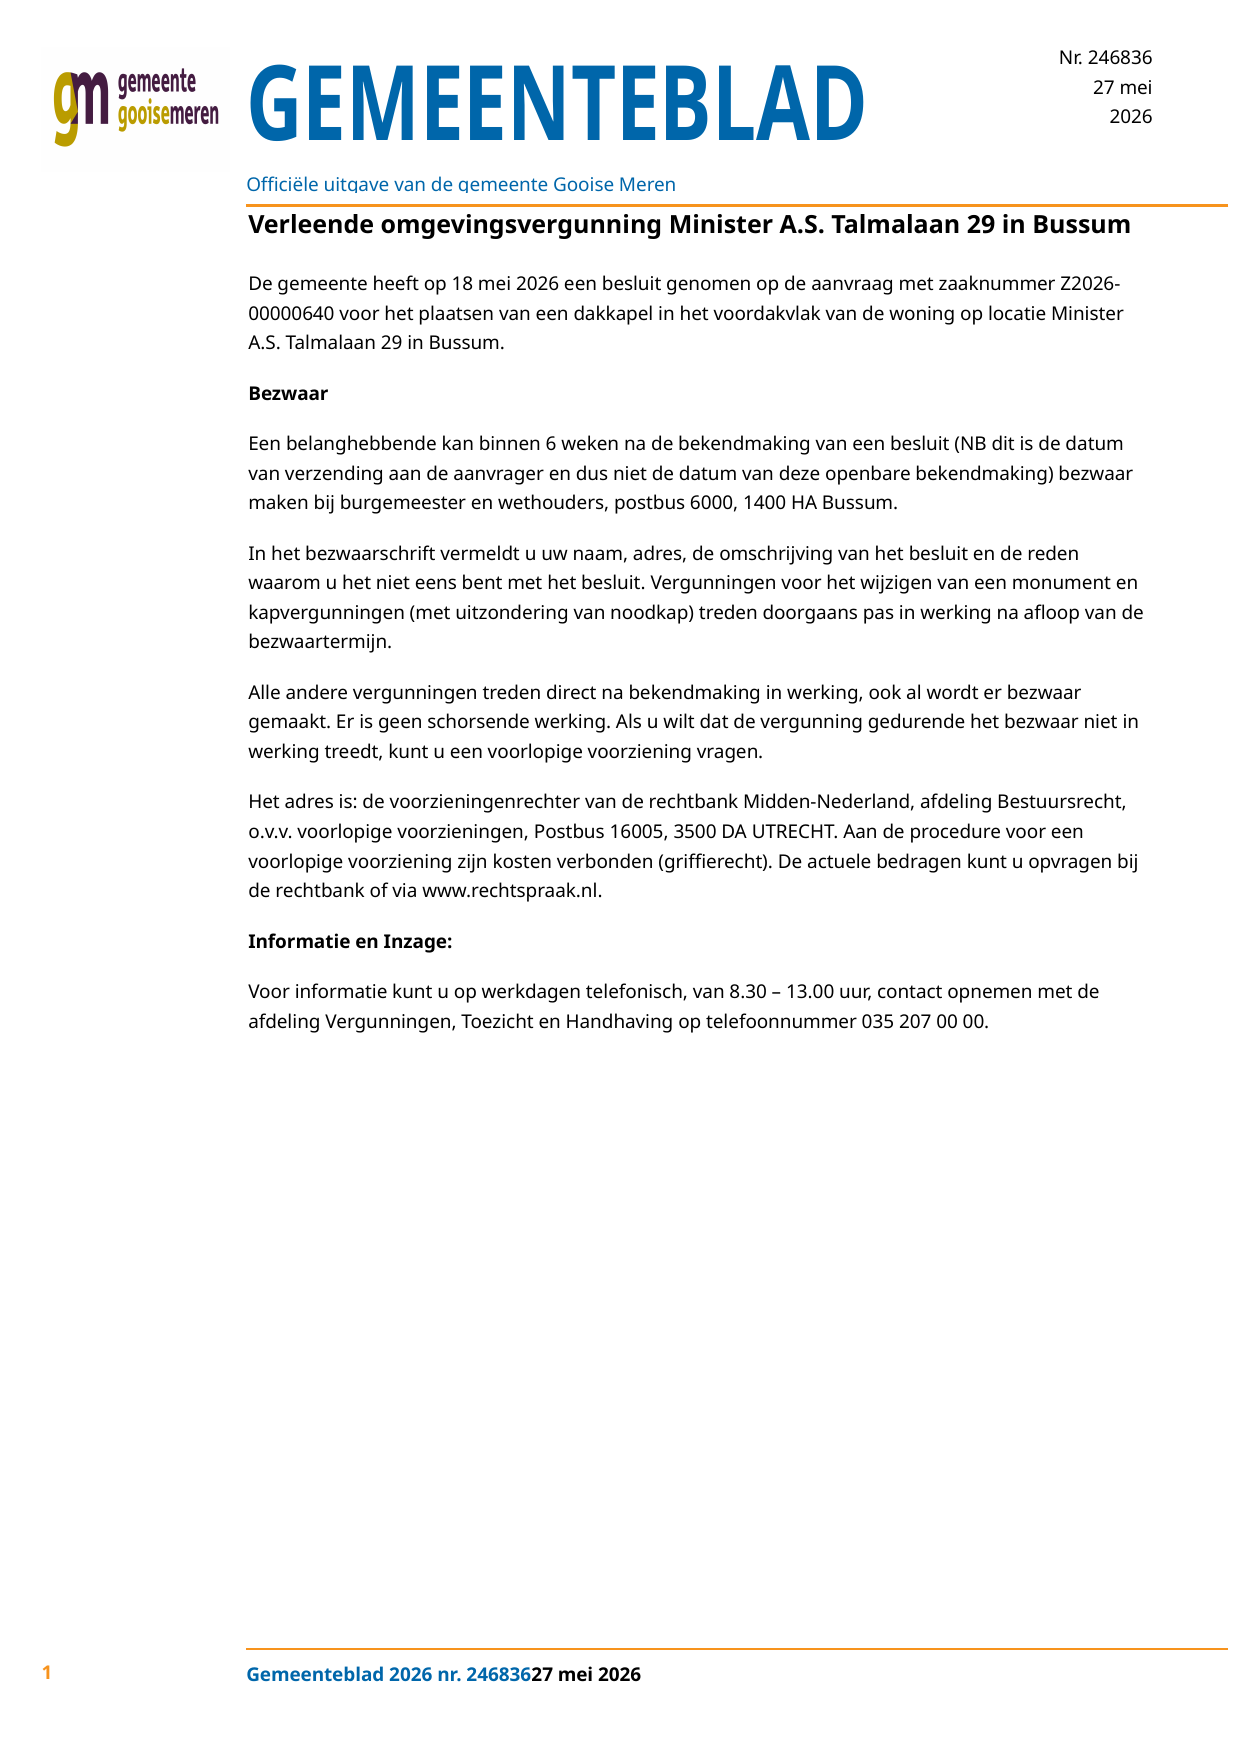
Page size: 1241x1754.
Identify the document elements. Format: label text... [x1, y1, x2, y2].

text Voor informatie kunt u op werkdagen telefonisch, van 8.30 – 13.00 uur, contact opnemen met de afdeling Vergunningen, Toezicht en Handhaving op telefoonnummer 035 207 00 00. [248, 978, 1152, 1033]
text De gemeente heeft op 18 mei 2026 een besluit genomen op de aanvraag met zaaknummer Z2026-00000640 voor het plaatsen van een dakkapel in het voordakvlak van de woning op locatie Minister A.S. Talmalaan 29 in Bussum. [248, 270, 1152, 355]
text In het bezwaarschrift vermeldt u uw naam, adres, de omschrijving van het besluit en de reden waarom u het niet eens bent met het besluit. Vergunningen voor het wijzigen van een monument en kapvergunningen (met uitzondering van noodkap) treden doorgaans pas in werking na afloop van de bezwaartermijn. [248, 540, 1152, 654]
text Het adres is: de voorzieningenrechter van de rechtbank Midden-Nederland, afdeling Bestuursrecht, o.v.v. voorlopige voorzieningen, Postbus 16005, 3500 DA UTRECHT. Aan de procedure voor een voorlopige voorziening zijn kosten verbonden (griffierecht). De actuele bedragen kunt u opvragen bij de rechtbank of via www.rechtspraak.nl. [248, 789, 1152, 903]
text Informatie en Inzage: [248, 928, 1152, 953]
text Een belanghebbende kan binnen 6 weken na de bekendmaking van een besluit (NB dit is de datum van verzending aan de aanvrager en dus niet de datum van deze openbare bekendmaking) bezwaar maken bij burgemeester en wethouders, postbus 6000, 1400 HA Bussum. [248, 430, 1152, 515]
text Verleende omgevingsvergunning Minister A.S. Talmalaan 29 in Bussum [248, 207, 1152, 241]
picture [41, 47, 231, 172]
text Alle andere vergunningen treden direct na bekendmaking in werking, ook al wordt er bezwaar gemaakt. Er is geen schorsende werking. Als u wilt dat de vergunning gedurende het bezwaar niet in werking treedt, kunt u een voorlopige voorziening vragen. [248, 679, 1152, 764]
text Bezwaar [248, 380, 1152, 406]
